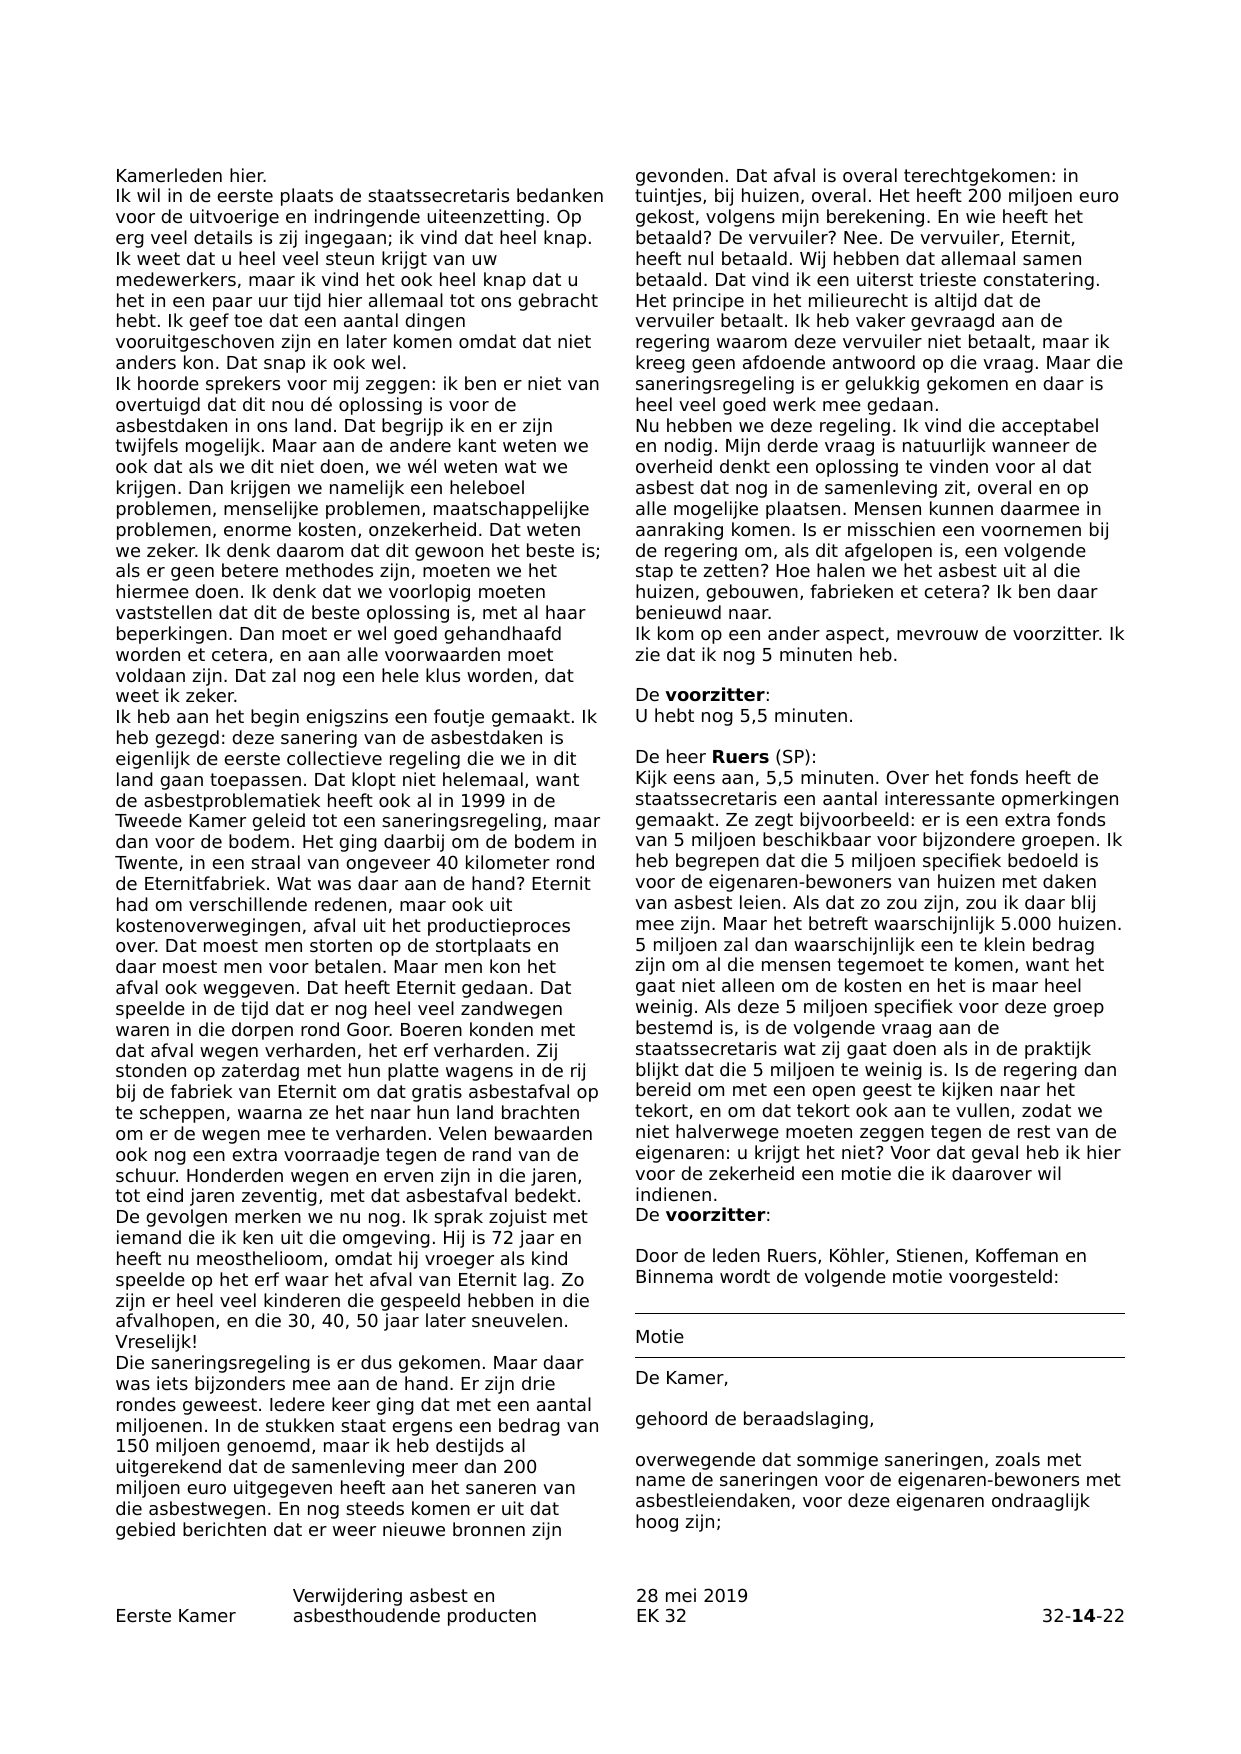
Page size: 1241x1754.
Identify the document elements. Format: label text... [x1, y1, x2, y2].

text Nu hebben we deze regeling. Ik vind die acceptabel en nodig. Mijn derde vraag is natuurlijk wanneer de overheid denkt een oplossing te vinden voor al dat asbest dat nog in de samenleving zit, overal en op alle mogelijke plaatsen. Mensen kunnen daarmee in aanraking komen. Is er misschien een voornemen bij de regering om, als dit afgelopen is, een volgende stap te zetten? Hoe halen we het asbest uit al die huizen, gebouwen, fabrieken et cetera? Ik ben daar benieuwd naar. [635, 415, 1125, 624]
text De Kamer, [635, 1368, 1125, 1389]
text Kijk eens aan, 5,5 minuten. Over het fonds heeft de staatssecretaris een aantal interessante opmerkingen gemaakt. Ze zegt bijvoorbeeld: er is een extra fonds van 5 miljoen beschikbaar voor bijzondere groepen. Ik heb begrepen dat die 5 miljoen specifiek bedoeld is voor de eigenaren-bewoners van huizen met daken van asbest leien. Als dat zo zou zijn, zou ik daar blij mee zijn. Maar het betreft waarschijnlijk 5.000 huizen. 5 miljoen zal dan waarschijnlijk een te klein bedrag zijn om al die mensen tegemoet te komen, want het gaat niet alleen om de kosten en het is maar heel weinig. Als deze 5 miljoen specifiek voor deze groep bestemd is, is de volgende vraag aan de staatssecretaris wat zij gaat doen als in de praktijk blijkt dat die 5 miljoen te weinig is. Is de regering dan bereid om met een open geest te kijken naar het tekort, en om dat tekort ook aan te vullen, zodat we niet halverwege moeten zeggen tegen de rest van de eigenaren: u krijgt het niet? Voor dat geval heb ik hier voor de zekerheid een motie die ik daarover wil indienen. [635, 768, 1125, 1205]
text Motie [635, 1327, 1125, 1348]
text Ik hoorde sprekers voor mij zeggen: ik ben er niet van overtuigd dat dit nou dé oplossing is voor de asbestdaken in ons land. Dat begrijp ik en er zijn twijfels mogelijk. Maar aan de andere kant weten we ook dat als we dit niet doen, we wél weten wat we krijgen. Dan krijgen we namelijk een heleboel problemen, menselijke problemen, maatschappelijke problemen, enorme kosten, onzekerheid. Dat weten we zeker. Ik denk daarom dat dit gewoon het beste is; als er geen betere methodes zijn, moeten we het hiermee doen. Ik denk dat we voorlopig moeten vaststellen dat dit de beste oplossing is, met al haar beperkingen. Dan moet er wel goed gehandhaafd worden et cetera, en aan alle voorwaarden moet voldaan zijn. Dat zal nog een hele klus worden, dat weet ik zeker. [115, 374, 605, 707]
text overwegende dat sommige saneringen, zoals met name de saneringen voor de eigenaren-bewoners met asbestleiendaken, voor deze eigenaren ondraaglijk hoog zijn; [635, 1449, 1125, 1532]
text Kamerleden hier. [115, 165, 605, 186]
text gehoord de beraadslaging, [635, 1409, 1125, 1429]
text U hebt nog 5,5 minuten. [635, 706, 1125, 727]
text Die saneringsregeling is er dus gekomen. Maar daar was iets bijzonders mee aan de hand. Er zijn drie rondes geweest. Iedere keer ging dat met een aantal miljoenen. In de stukken staat ergens een bedrag van 150 miljoen genoemd, maar ik heb destijds al uitgerekend dat de samenleving meer dan 200 miljoen euro uitgegeven heeft aan het saneren van die asbestwegen. En nog steeds komen er uit dat gebied berichten dat er weer nieuwe bronnen zijn [115, 1353, 605, 1540]
text De heer Ruers (SP): [635, 747, 1125, 768]
text gevonden. Dat afval is overal terechtgekomen: in tuintjes, bij huizen, overal. Het heeft 200 miljoen euro gekost, volgens mijn berekening. En wie heeft het betaald? De vervuiler? Nee. De vervuiler, Eternit, heeft nul betaald. Wij hebben dat allemaal samen betaald. Dat vind ik een uiterst trieste constatering. Het principe in het milieurecht is altijd dat de vervuiler betaalt. Ik heb vaker gevraagd aan de regering waarom deze vervuiler niet betaalt, maar ik kreeg geen afdoende antwoord op die vraag. Maar die saneringsregeling is er gelukkig gekomen en daar is heel veel goed werk mee gedaan. [635, 165, 1125, 415]
text De voorzitter: [635, 685, 1125, 706]
text Ik wil in de eerste plaats de staatssecretaris bedanken voor de uitvoerige en indringende uiteenzetting. Op erg veel details is zij ingegaan; ik vind dat heel knap. Ik weet dat u heel veel steun krijgt van uw medewerkers, maar ik vind het ook heel knap dat u het in een paar uur tijd hier allemaal tot ons gebracht hebt. Ik geef toe dat een aantal dingen vooruitgeschoven zijn en later komen omdat dat niet anders kon. Dat snap ik ook wel. [115, 186, 605, 374]
text Door de leden Ruers, Köhler, Stienen, Koffeman en Binnema wordt de volgende motie voorgesteld: [635, 1246, 1125, 1287]
text Ik heb aan het begin enigszins een foutje gemaakt. Ik heb gezegd: deze sanering van de asbestdaken is eigenlijk de eerste collectieve regeling die we in dit land gaan toepassen. Dat klopt niet helemaal, want de asbestproblematiek heeft ook al in 1999 in de Tweede Kamer geleid tot een saneringsregeling, maar dan voor de bodem. Het ging daarbij om de bodem in Twente, in een straal van ongeveer 40 kilometer rond de Eternitfabriek. Wat was daar aan de hand? Eternit had om verschillende redenen, maar ook uit kostenoverwegingen, afval uit het productieproces over. Dat moest men storten op de stortplaats en daar moest men voor betalen. Maar men kon het afval ook weggeven. Dat heeft Eternit gedaan. Dat speelde in de tijd dat er nog heel veel zandwegen waren in die dorpen rond Goor. Boeren konden met dat afval wegen verharden, het erf verharden. Zij stonden op zaterdag met hun platte wagens in de rij bij de fabriek van Eternit om dat gratis asbestafval op te scheppen, waarna ze het naar hun land brachten om er de wegen mee te verharden. Velen bewaarden ook nog een extra voorraadje tegen de rand van de schuur. Honderden wegen en erven zijn in die jaren, tot eind jaren zeventig, met dat asbestafval bedekt. De gevolgen merken we nu nog. Ik sprak zojuist met iemand die ik ken uit die omgeving. Hij is 72 jaar en heeft nu meosthelioom, omdat hij vroeger als kind speelde op het erf waar het afval van Eternit lag. Zo zijn er heel veel kinderen die gespeeld hebben in die afvalhopen, en die 30, 40, 50 jaar later sneuvelen. Vreselijk! [115, 707, 605, 1353]
text De voorzitter: [635, 1205, 1125, 1226]
text Ik kom op een ander aspect, mevrouw de voorzitter. Ik zie dat ik nog 5 minuten heb. [635, 624, 1125, 665]
